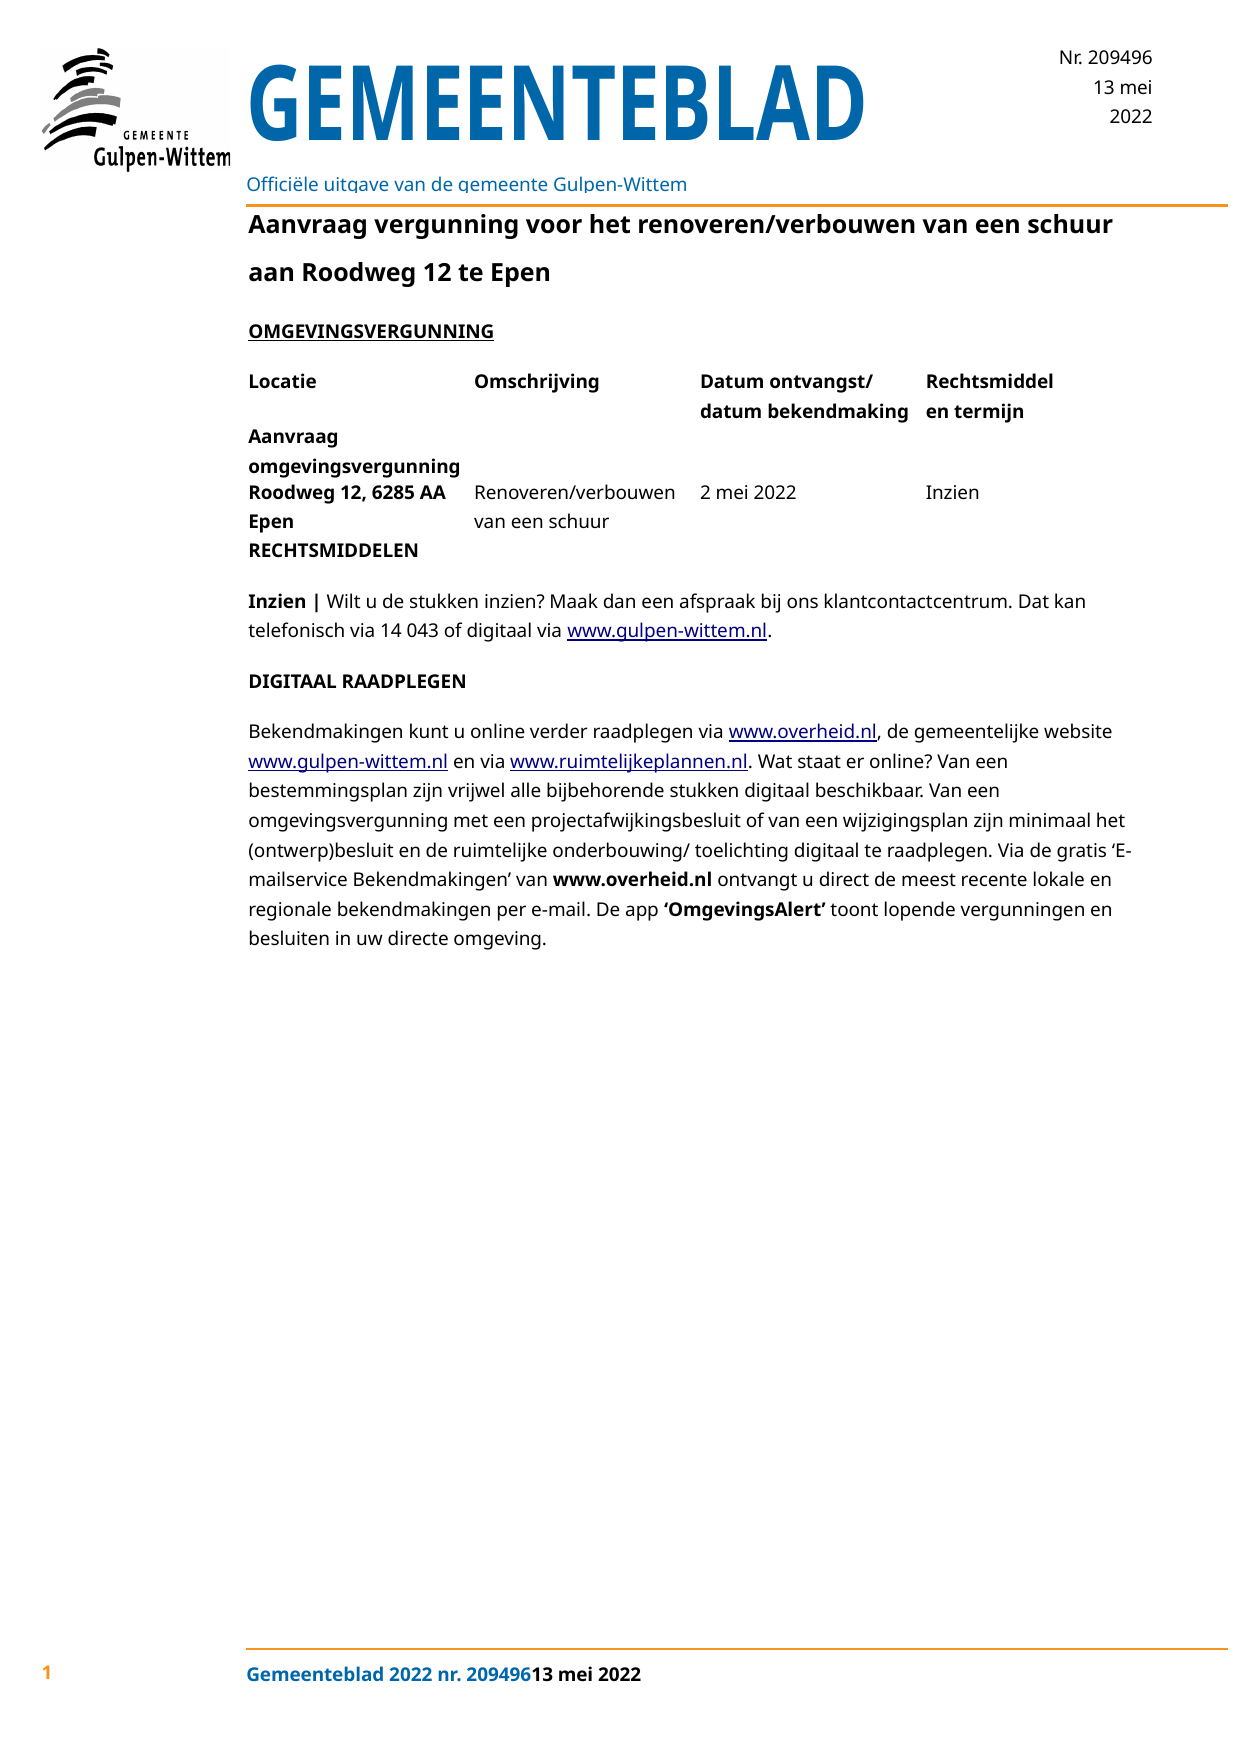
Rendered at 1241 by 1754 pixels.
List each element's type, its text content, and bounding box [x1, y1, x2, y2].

table_header Locatie [248, 369, 474, 424]
table_header Omschrijving [474, 369, 700, 424]
table_cell Roodweg 12, 6285 AA Epen [248, 479, 474, 534]
table_header Rechtsmiddel en termijn [926, 369, 1152, 424]
picture [41, 47, 231, 172]
table_header Datum ontvangst/ datum bekendmaking [700, 369, 926, 424]
table_cell Aanvraag omgevingsvergunning [248, 424, 474, 479]
table_cell 2 mei 2022 [700, 479, 926, 534]
text Bekendmakingen kunt u online verder raadplegen via www.overheid.nl, de gemeentelijke website www.gulpen-wittem.nl en via www.ruimtelijkeplannen.nl. Wat staat er online? Van een bestemmingsplan zijn vrijwel alle bijbehorende stukken digitaal beschikbaar. Van een omgevingsvergunning met een projectafwijkingsbesluit of van een wijzigingsplan zijn minimaal het (ontwerp)besluit en de ruimtelijke onderbouwing/ toelichting digitaal te raadplegen. Via de gratis ‘E-mailservice Bekendmakingen’ van www.overheid.nl ontvangt u direct de meest recente lokale en regionale bekendmakingen per e-mail. De app ‘OmgevingsAlert’ toont lopende vergunningen en besluiten in uw directe omgeving. [248, 718, 1152, 951]
table_cell Renoveren/verbouwen van een schuur [474, 479, 700, 534]
text DIGITAAL RAADPLEGEN [248, 668, 1152, 694]
table_cell [474, 424, 700, 479]
text Aanvraag vergunning voor het renoveren/verbouwen van een schuur aan Roodweg 12 te Epen [248, 207, 1152, 288]
table_cell [700, 424, 926, 479]
text OMGEVINGSVERGUNNING [248, 318, 1152, 344]
text RECHTSMIDDELEN [248, 538, 1152, 563]
table_cell [926, 424, 1152, 479]
table_cell Inzien [926, 479, 1152, 534]
text Inzien | Wilt u de stukken inzien? Maak dan een afspraak bij ons klantcontactcentrum. Dat kan telefonisch via 14 043 of digitaal via www.gulpen-wittem.nl. [248, 588, 1152, 643]
